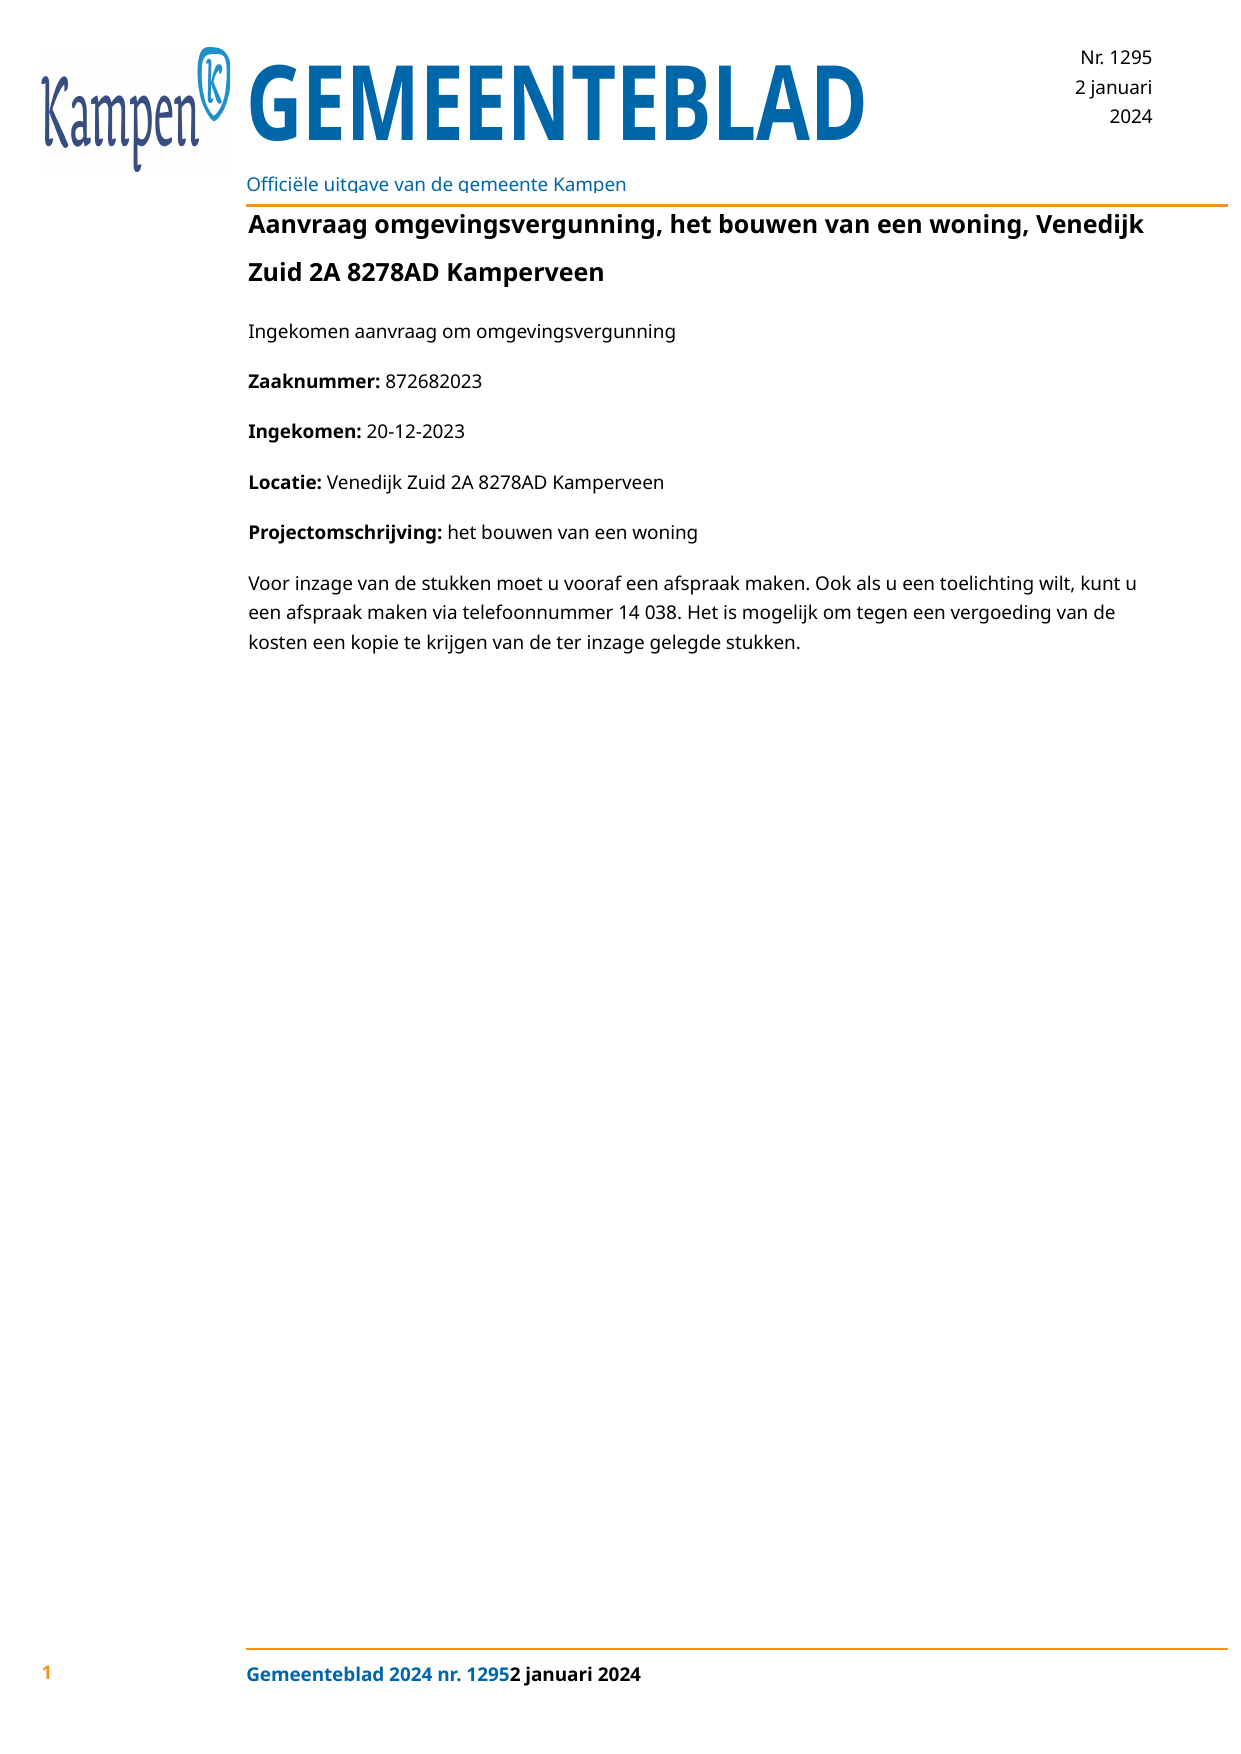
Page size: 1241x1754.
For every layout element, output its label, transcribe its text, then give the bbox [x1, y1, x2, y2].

text Projectomschrijving: het bouwen van een woning [248, 519, 1152, 545]
text Ingekomen: 20-12-2023 [248, 419, 1152, 444]
text Aanvraag omgevingsvergunning, het bouwen van een woning, Venedijk Zuid 2A 8278AD Kamperveen [248, 207, 1152, 288]
text Zaaknummer: 872682023 [248, 368, 1152, 394]
text Voor inzage van de stukken moet u vooraf een afspraak maken. Ook als u een toelichting wilt, kunt u een afspraak maken via telefoonnummer 14 038. Het is mogelijk om tegen een vergoeding van de kosten een kopie te krijgen van de ter inzage gelegde stukken. [248, 570, 1152, 655]
text Ingekomen aanvraag om omgevingsvergunning [248, 318, 1152, 344]
text Locatie: Venedijk Zuid 2A 8278AD Kamperveen [248, 469, 1152, 495]
picture [41, 47, 231, 172]
